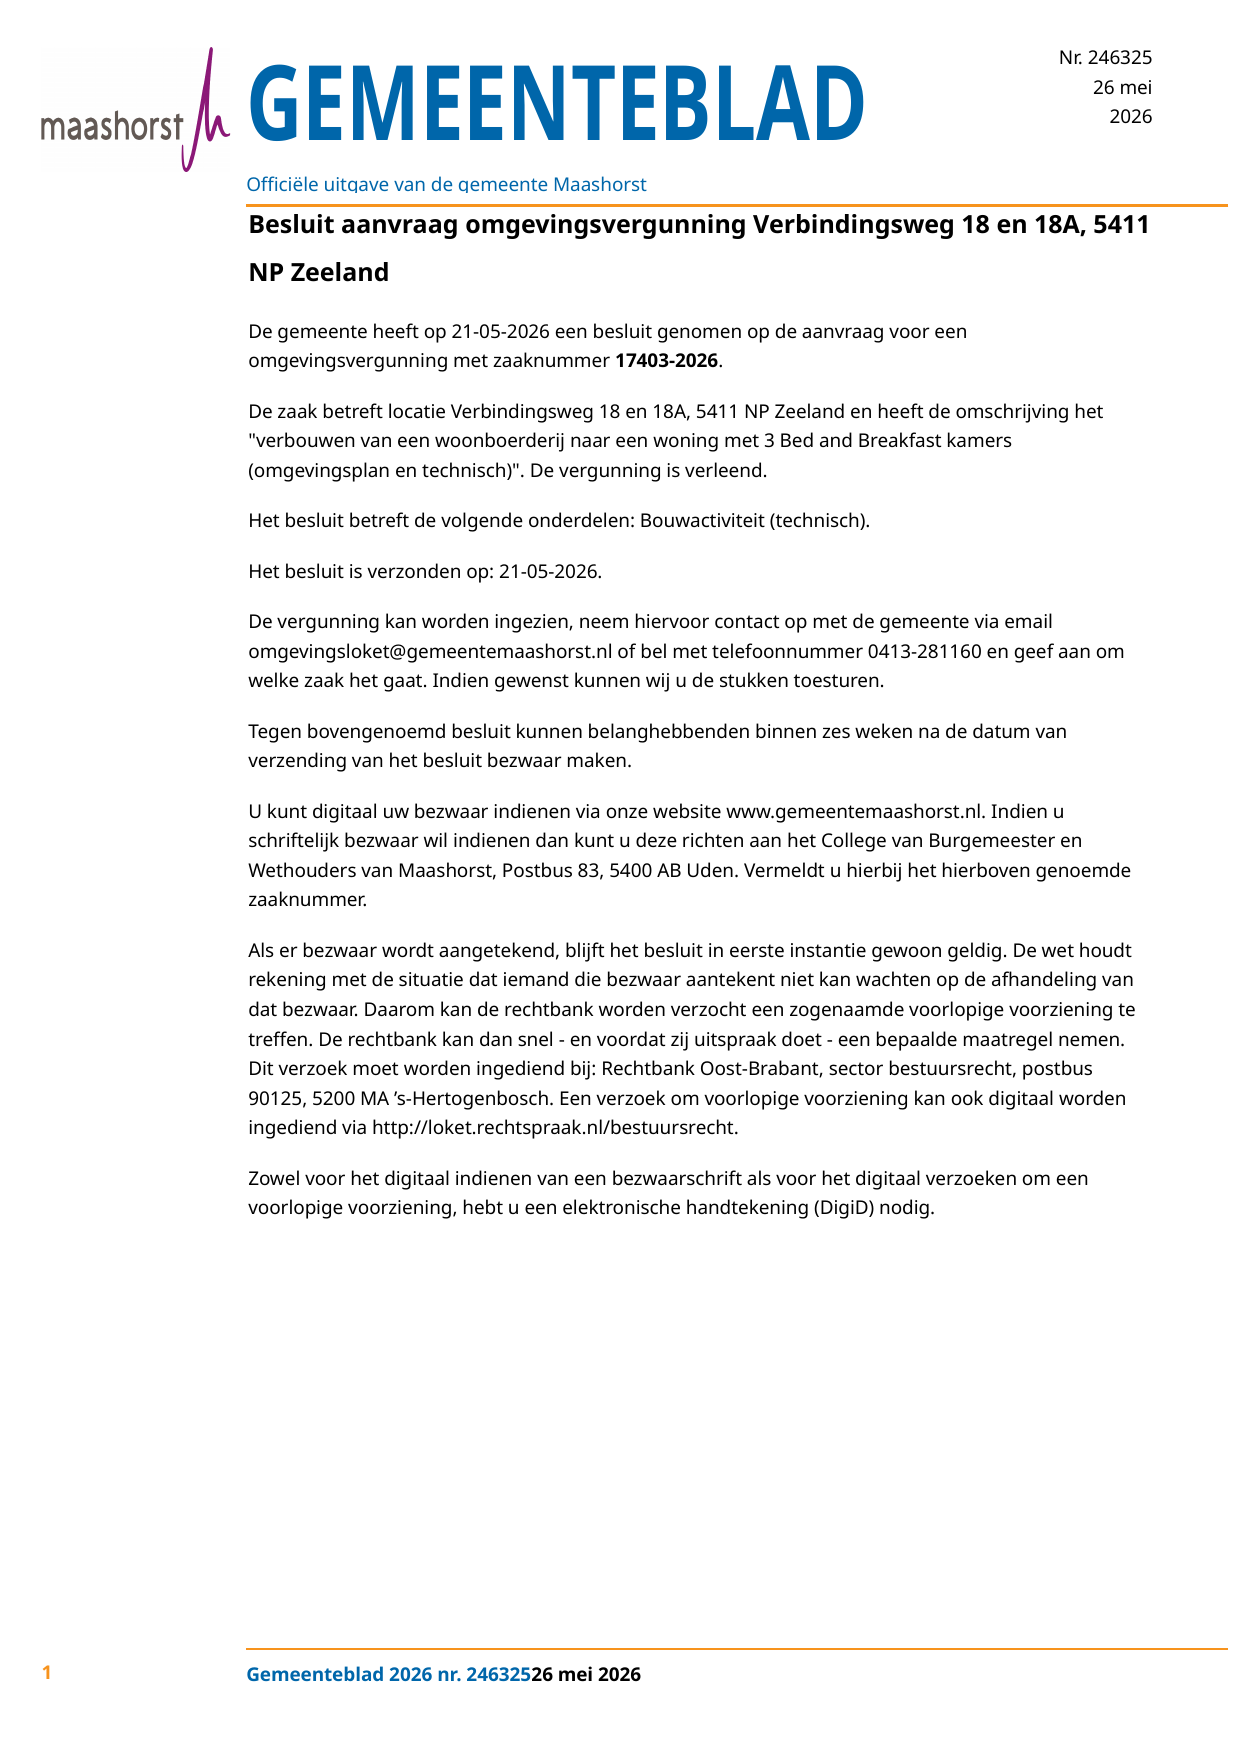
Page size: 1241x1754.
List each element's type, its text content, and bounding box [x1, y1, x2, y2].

text Het besluit is verzonden op: 21-05-2026. [248, 558, 1152, 584]
text De zaak betreft locatie Verbindingsweg 18 en 18A, 5411 NP Zeeland en heeft de omschrijving het "verbouwen van een woonboerderij naar een woning met 3 Bed and Breakfast kamers (omgevingsplan en technisch)". De vergunning is verleend. [248, 398, 1152, 483]
text Zowel voor het digitaal indienen van een bezwaarschrift als voor het digitaal verzoeken om een voorlopige voorziening, hebt u een elektronische handtekening (DigiD) nodig. [248, 1165, 1152, 1220]
text Tegen bovengenoemd besluit kunnen belanghebbenden binnen zes weken na de datum van verzending van het besluit bezwaar maken. [248, 718, 1152, 773]
text De gemeente heeft op 21-05-2026 een besluit genomen op de aanvraag voor een omgevingsvergunning met zaaknummer 17403-2026. [248, 318, 1152, 373]
text De vergunning kan worden ingezien, neem hiervoor contact op met de gemeente via email omgevingsloket@gemeentemaashorst.nl of bel met telefoonnummer 0413-281160 en geef aan om welke zaak het gaat. Indien gewenst kunnen wij u de stukken toesturen. [248, 608, 1152, 693]
text Als er bezwaar wordt aangetekend, blijft het besluit in eerste instantie gewoon geldig. De wet houdt rekening met de situatie dat iemand die bezwaar aantekent niet kan wachten op de afhandeling van dat bezwaar. Daarom kan de rechtbank worden verzocht een zogenaamde voorlopige voorziening te treffen. De rechtbank kan dan snel - en voordat zij uitspraak doet - een bepaalde maatregel nemen. Dit verzoek moet worden ingediend bij: Rechtbank Oost-Brabant, sector bestuursrecht, postbus 90125, 5200 MA ’s-Hertogenbosch. Een verzoek om voorlopige voorziening kan ook digitaal worden ingediend via http://loket.rechtspraak.nl/bestuursrecht. [248, 937, 1152, 1140]
text Het besluit betreft de volgende onderdelen: Bouwactiviteit (technisch). [248, 507, 1152, 533]
text Besluit aanvraag omgevingsvergunning Verbindingsweg 18 en 18A, 5411 NP Zeeland [248, 207, 1152, 288]
text U kunt digitaal uw bezwaar indienen via onze website www.gemeentemaashorst.nl. Indien u schriftelijk bezwaar wil indienen dan kunt u deze richten aan het College van Burgemeester en Wethouders van Maashorst, Postbus 83, 5400 AB Uden. Vermeldt u hierbij het hierboven genoemde zaaknummer. [248, 798, 1152, 912]
picture [41, 47, 231, 172]
